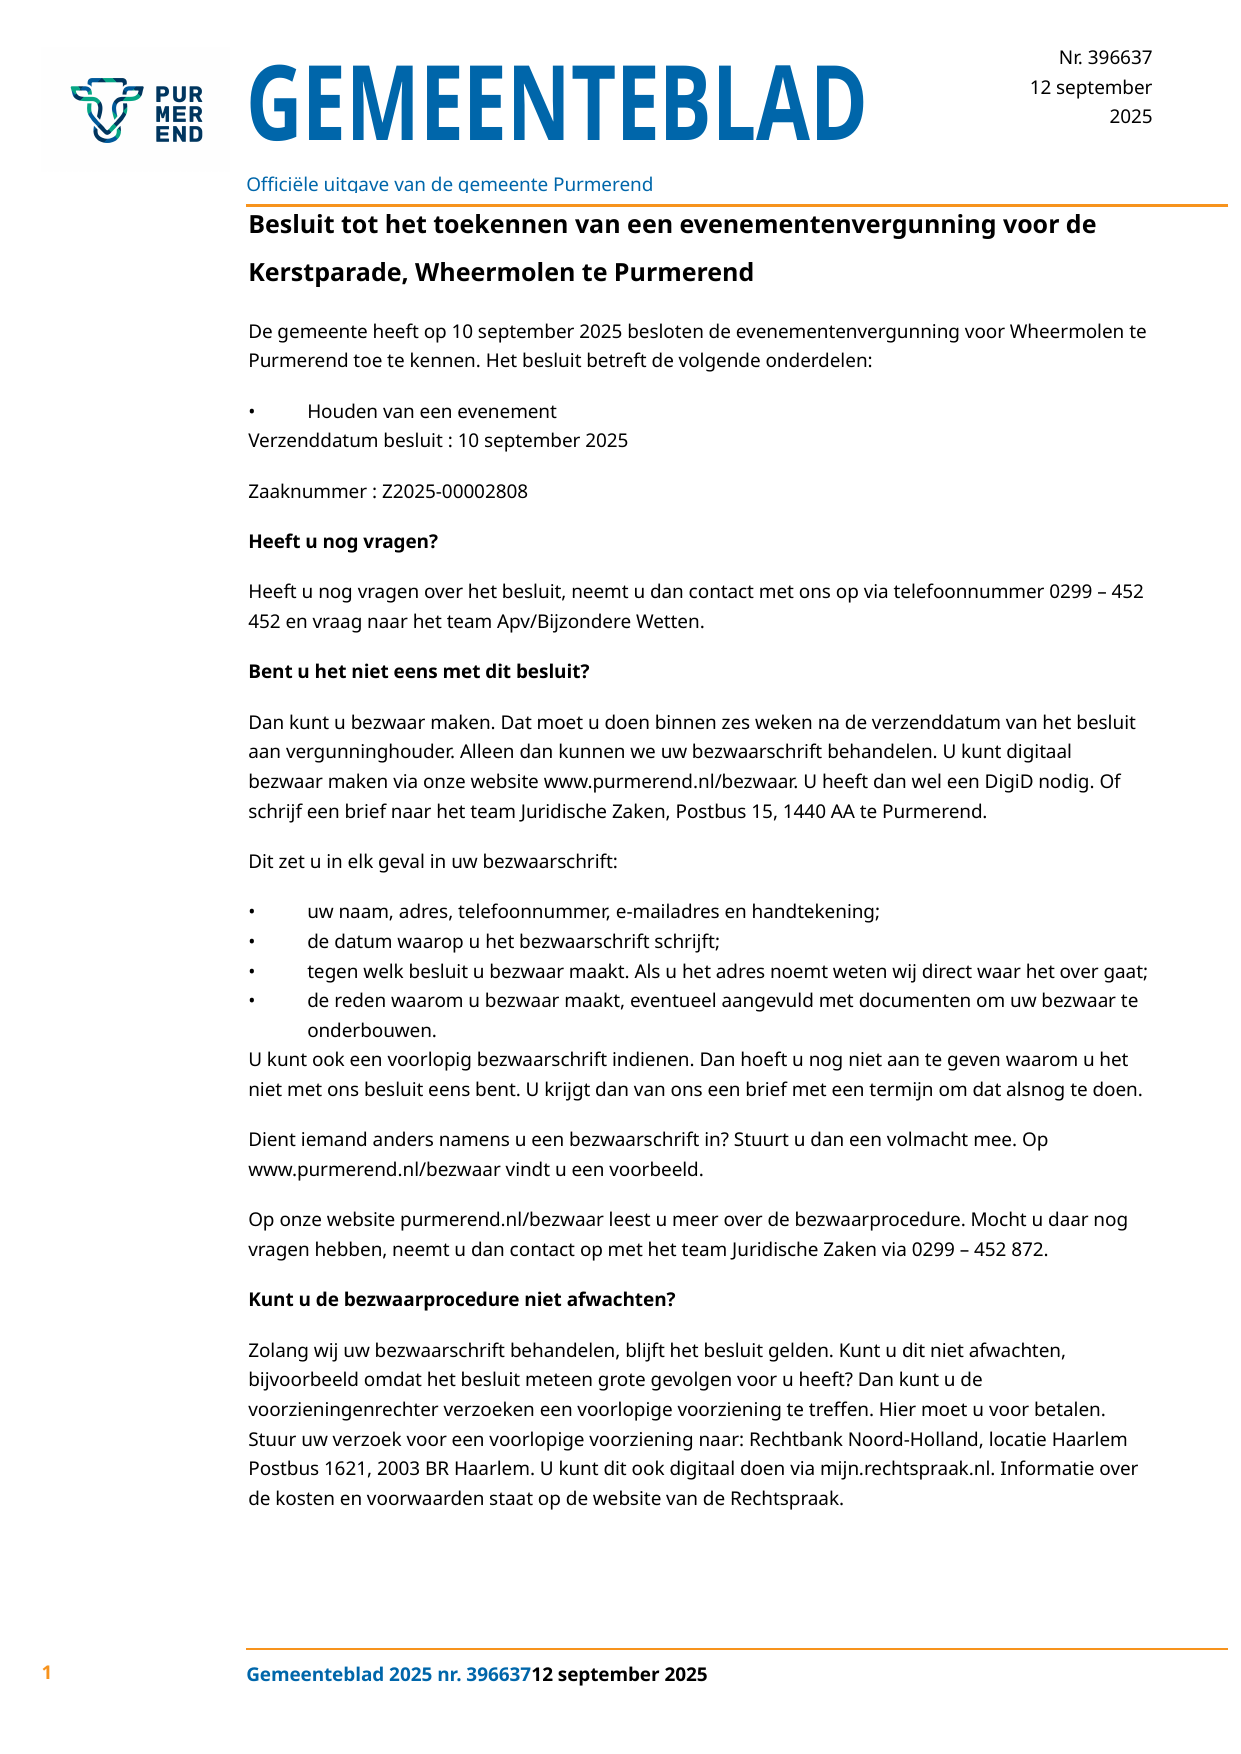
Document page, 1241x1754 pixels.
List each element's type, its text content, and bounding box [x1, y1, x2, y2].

text Verzenddatum besluit : 10 september 2025 [248, 427, 1152, 453]
text De gemeente heeft op 10 september 2025 besloten de evenementenvergunning voor Wheermolen te Purmerend toe te kennen. Het besluit betreft de volgende onderdelen: [248, 318, 1152, 373]
text Kunt u de bezwaarprocedure niet afwachten? [248, 1287, 1152, 1312]
list Houden van een evenement [248, 398, 1152, 424]
text Zolang wij uw bezwaarschrift behandelen, blijft het besluit gelden. Kunt u dit niet afwachten, bijvoorbeeld omdat het besluit meteen grote gevolgen voor u heeft? Dan kunt u de voorzieningenrechter verzoeken een voorlopige voorziening te treffen. Hier moet u voor betalen. Stuur uw verzoek voor een voorlopige voorziening naar: Rechtbank Noord-Holland, locatie Haarlem Postbus 1621, 2003 BR Haarlem. U kunt dit ook digitaal doen via mijn.rechtspraak.nl. Informatie over de kosten en voorwaarden staat op de website van de Rechtspraak. [248, 1337, 1152, 1511]
text Zaaknummer : Z2025-00002808 [248, 478, 1152, 504]
list de datum waarop u het bezwaarschrift schrijft; [248, 928, 1152, 954]
text Dit zet u in elk geval in uw bezwaarschrift: [248, 848, 1152, 874]
text U kunt ook een voorlopig bezwaarschrift indienen. Dan hoeft u nog niet aan te geven waarom u het niet met ons besluit eens bent. U krijgt dan van ons een brief met een termijn om dat alsnog te doen. [248, 1047, 1152, 1102]
list de reden waarom u bezwaar maakt, eventueel aangevuld met documenten om uw bezwaar te onderbouwen. [248, 987, 1152, 1043]
text Heeft u nog vragen over het besluit, neemt u dan contact met ons op via telefoonnummer 0299 – 452 452 en vraag naar het team Apv/Bijzondere Wetten. [248, 579, 1152, 634]
list tegen welk besluit u bezwaar maakt. Als u het adres noemt weten wij direct waar het over gaat; [248, 958, 1152, 984]
list uw naam, adres, telefoonnummer, e-mailadres en handtekening; [248, 899, 1152, 924]
text Heeft u nog vragen? [248, 528, 1152, 554]
text Bent u het niet eens met dit besluit? [248, 659, 1152, 684]
text Dient iemand anders namens u een bezwaarschrift in? Stuurt u dan een volmacht mee. Op www.purmerend.nl/bezwaar vindt u een voorbeeld. [248, 1127, 1152, 1182]
text Op onze website purmerend.nl/bezwaar leest u meer over de bezwaarprocedure. Mocht u daar nog vragen hebben, neemt u dan contact op met het team Juridische Zaken via 0299 – 452 872. [248, 1207, 1152, 1262]
text Besluit tot het toekennen van een evenementenvergunning voor de Kerstparade, Wheermolen te Purmerend [248, 207, 1152, 288]
text Dan kunt u bezwaar maken. Dat moet u doen binnen zes weken na de verzenddatum van het besluit aan vergunninghouder. Alleen dan kunnen we uw bezwaarschrift behandelen. U kunt digitaal bezwaar maken via onze website www.purmerend.nl/bezwaar. U heeft dan wel een DigiD nodig. Of schrijf een brief naar het team Juridische Zaken, Postbus 15, 1440 AA te Purmerend. [248, 709, 1152, 824]
picture [41, 47, 231, 172]
